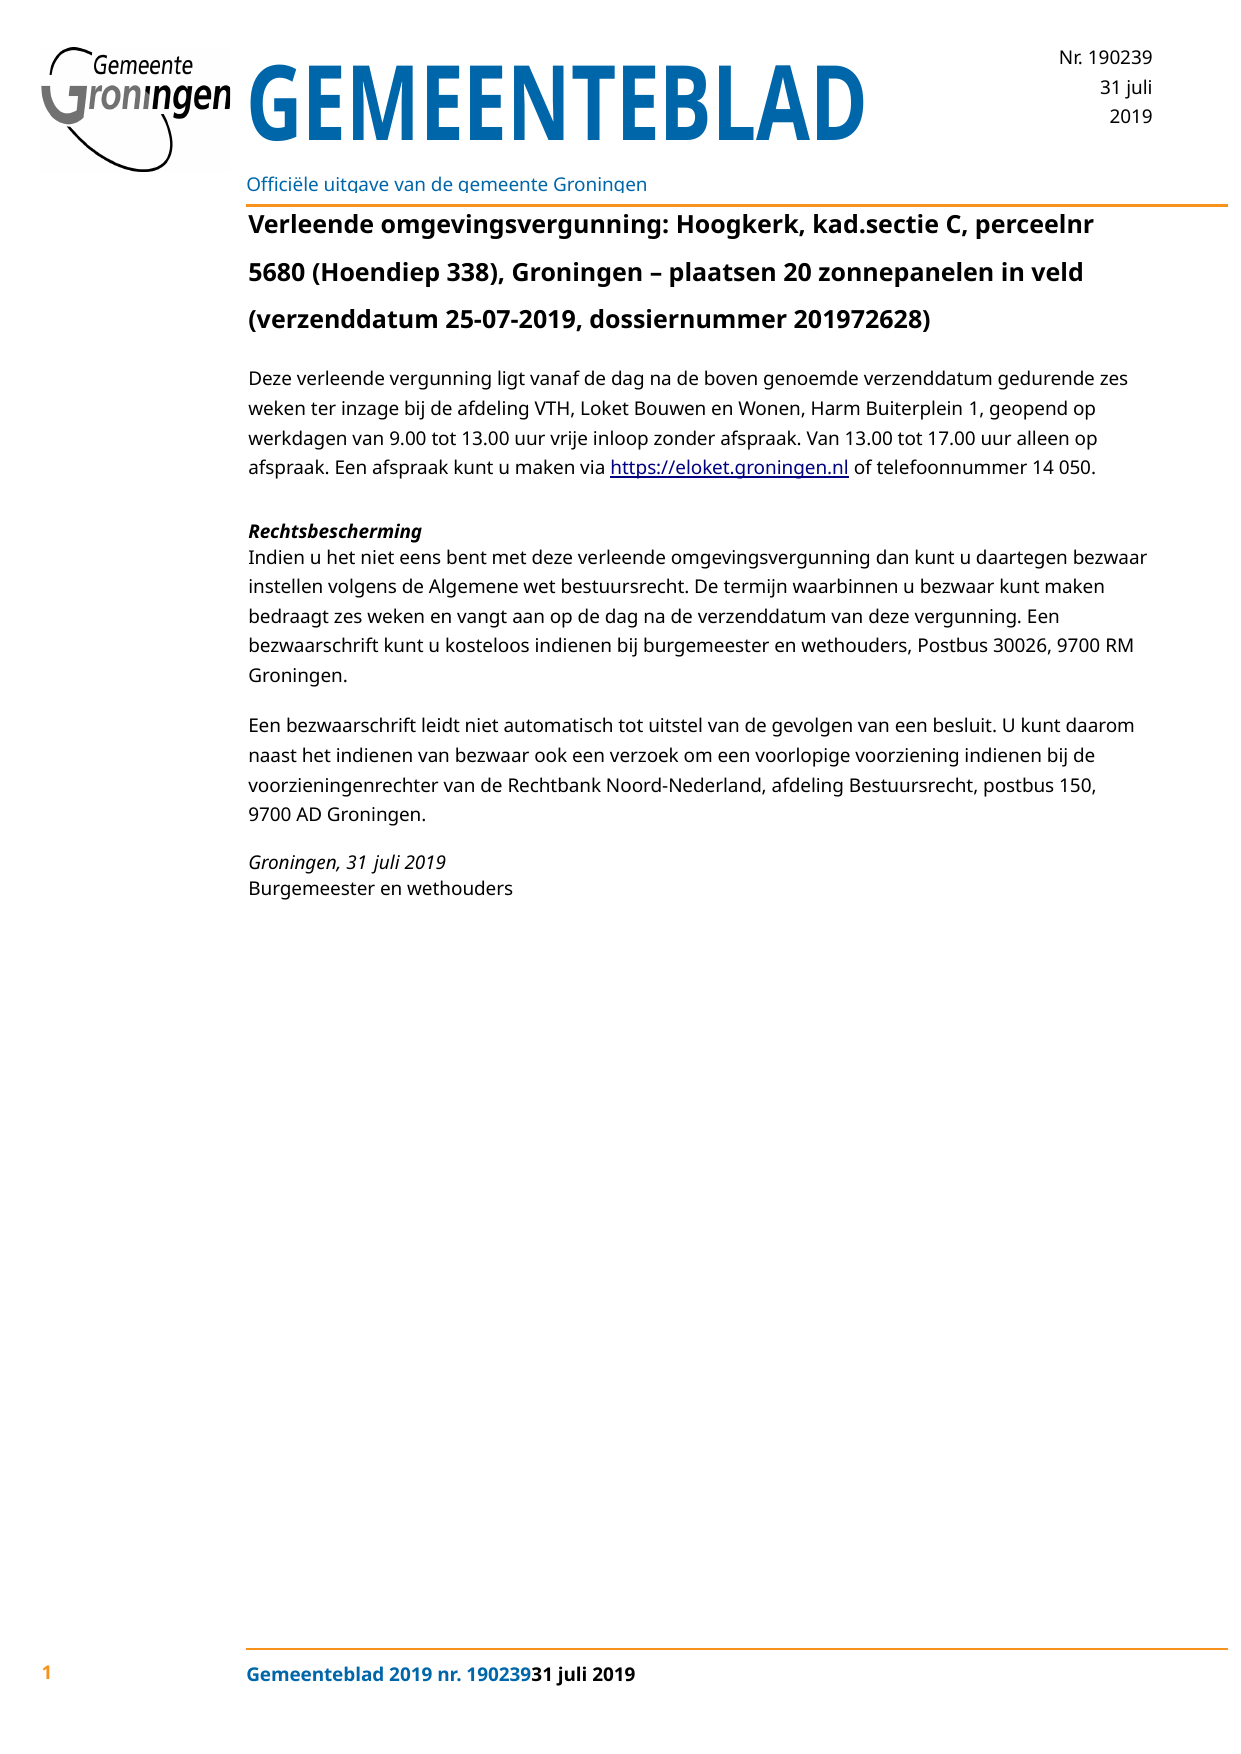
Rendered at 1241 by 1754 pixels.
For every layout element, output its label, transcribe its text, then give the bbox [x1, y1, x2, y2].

text Verleende omgevingsvergunning: Hoogkerk, kad.sectie C, perceelnr 5680 (Hoendiep 338), Groningen – plaatsen 20 zonnepanelen in veld (verzenddatum 25-07-2019, dossiernummer 201972628) [248, 207, 1152, 336]
picture [41, 47, 231, 172]
text Burgemeester en wethouders [248, 875, 1152, 901]
text Een bezwaarschrift leidt niet automatisch tot uitstel van de gevolgen van een besluit. U kunt daarom naast het indienen van bezwaar ook een verzoek om een voorlopige voorziening indienen bij de voorzieningenrechter van de Rechtbank Noord-Nederland, afdeling Bestuursrecht, postbus 150, 9700 AD Groningen. [248, 713, 1152, 827]
text Rechtsbescherming [248, 518, 1152, 544]
text Deze verleende vergunning ligt vanaf de dag na de boven genoemde verzenddatum gedurende zes weken ter inzage bij de afdeling VTH, Loket Bouwen en Wonen, Harm Buiterplein 1, geopend op werkdagen van 9.00 tot 13.00 uur vrije inloop zonder afspraak. Van 13.00 tot 17.00 uur alleen op afspraak. Een afspraak kunt u maken via https://eloket.groningen.nl of telefoonnummer 14 050. [248, 366, 1152, 480]
text Indien u het niet eens bent met deze verleende omgevingsvergunning dan kunt u daartegen bezwaar instellen volgens de Algemene wet bestuursrecht. De termijn waarbinnen u bezwaar kunt maken bedraagt zes weken en vangt aan op de dag na de verzenddatum van deze vergunning. Een bezwaarschrift kunt u kosteloos indienen bij burgemeester en wethouders, Postbus 30026, 9700 RM Groningen. [248, 544, 1152, 688]
text Groningen, 31 juli 2019 [248, 849, 1152, 875]
